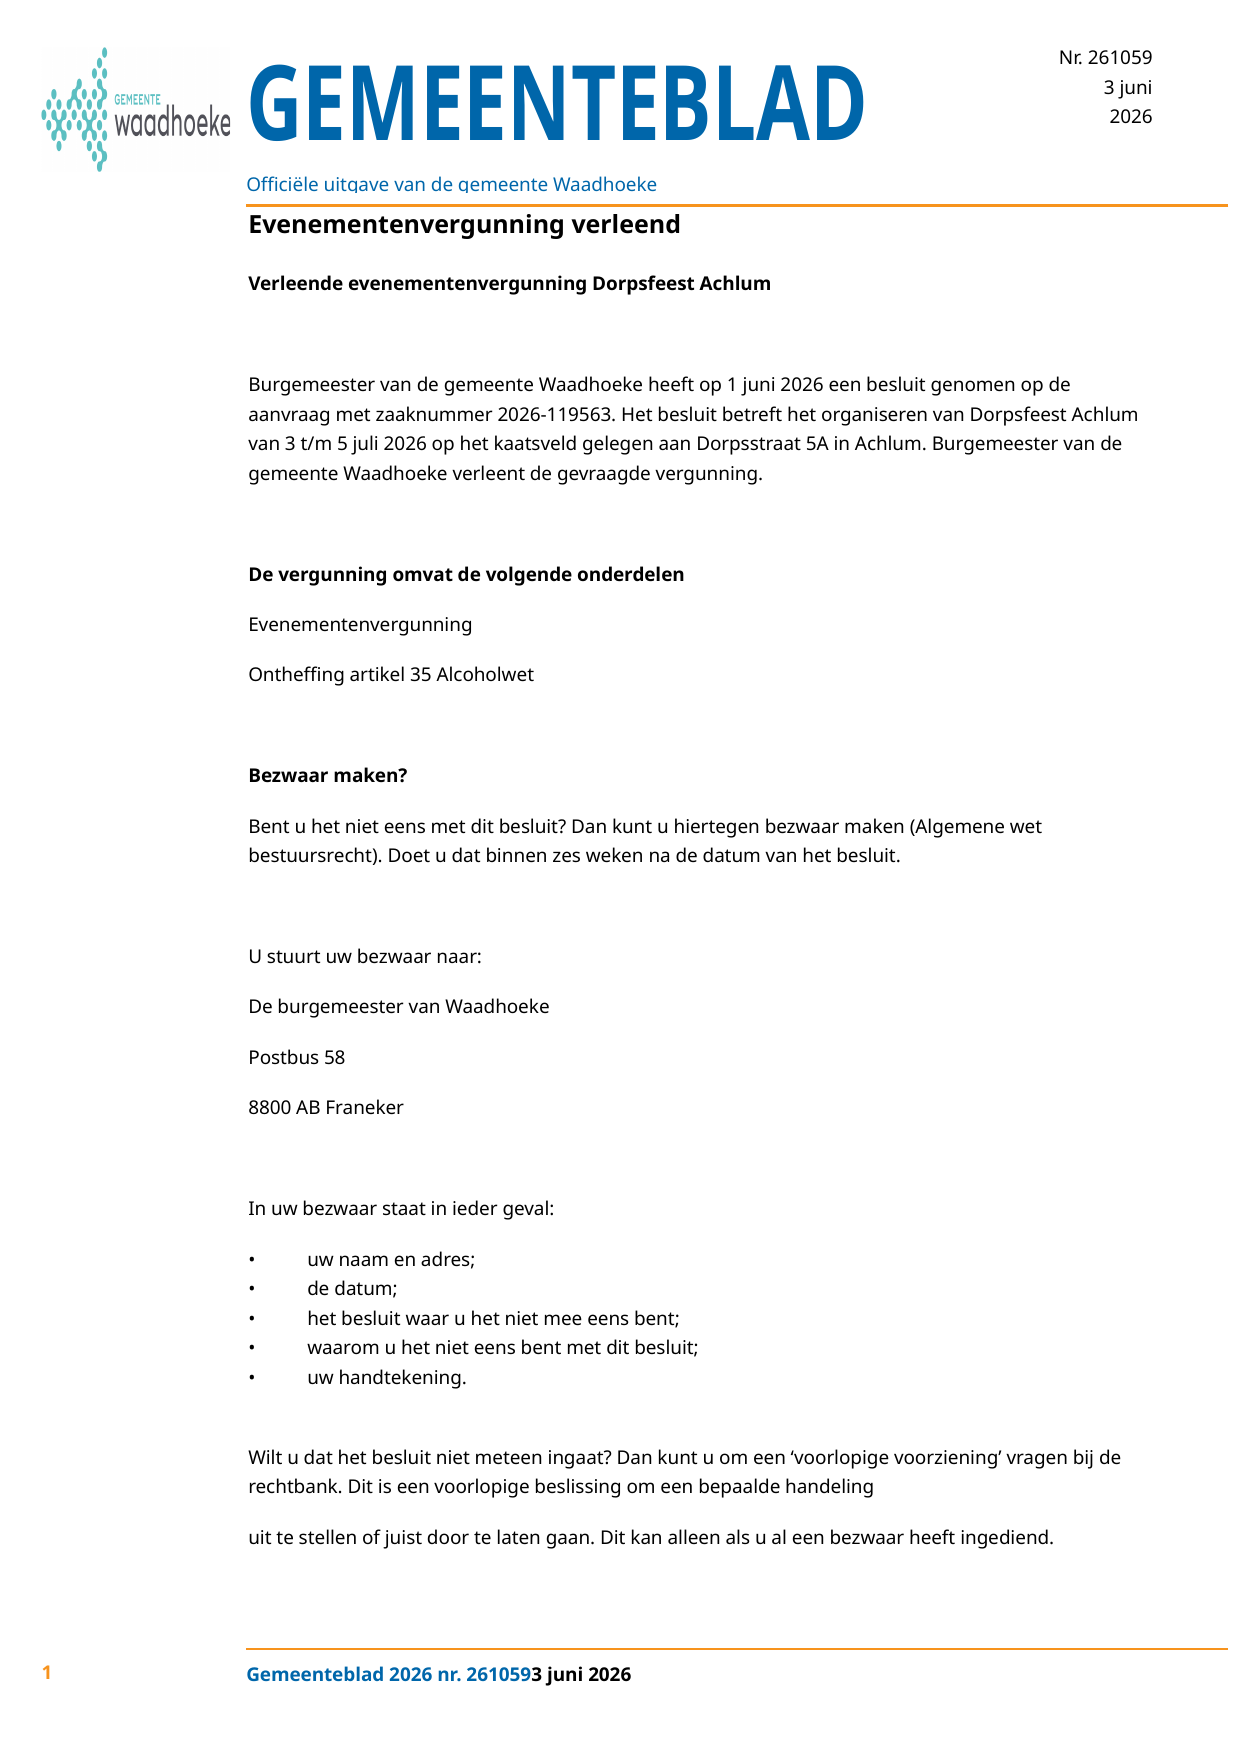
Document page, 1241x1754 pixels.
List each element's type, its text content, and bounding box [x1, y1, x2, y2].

text Wilt u dat het besluit niet meteen ingaat? Dan kunt u om een ‘voorlopige voorziening’ vragen bij de rechtbank. Dit is een voorlopige beslissing om een bepaalde handeling [248, 1444, 1152, 1499]
text Verleende evenementenvergunning Dorpsfeest Achlum [248, 270, 1152, 296]
text In uw bezwaar staat in ieder geval: [248, 1195, 1152, 1221]
list de datum; [248, 1275, 1152, 1301]
text 8800 AB Franeker [248, 1094, 1152, 1120]
list uw handtekening. [248, 1364, 1152, 1390]
text De burgemeester van Waadhoeke [248, 994, 1152, 1019]
list waarom u het niet eens bent met dit besluit; [248, 1334, 1152, 1360]
text Bezwaar maken? [248, 762, 1152, 788]
text U stuurt uw bezwaar naar: [248, 943, 1152, 969]
text Evenementenvergunning verleend [248, 207, 1152, 241]
list het besluit waar u het niet mee eens bent; [248, 1305, 1152, 1331]
picture [41, 47, 231, 172]
text Postbus 58 [248, 1044, 1152, 1070]
text Ontheffing artikel 35 Alcoholwet [248, 662, 1152, 687]
text Bent u het niet eens met dit besluit? Dan kunt u hiertegen bezwaar maken (Algemene wet bestuursrecht). Doet u dat binnen zes weken na de datum van het besluit. [248, 813, 1152, 868]
text Burgemeester van de gemeente Waadhoeke heeft op 1 juni 2026 een besluit genomen op de aanvraag met zaaknummer 2026-119563. Het besluit betreft het organiseren van Dorpsfeest Achlum van 3 t/m 5 juli 2026 op het kaatsveld gelegen aan Dorpsstraat 5A in Achlum. Burgemeester van de gemeente Waadhoeke verleent de gevraagde vergunning. [248, 371, 1152, 486]
text De vergunning omvat de volgende onderdelen [248, 561, 1152, 586]
text Evenementenvergunning [248, 611, 1152, 637]
list uw naam en adres; [248, 1246, 1152, 1271]
text uit te stellen of juist door te laten gaan. Dit kan alleen als u al een bezwaar heeft ingediend. [248, 1524, 1152, 1550]
